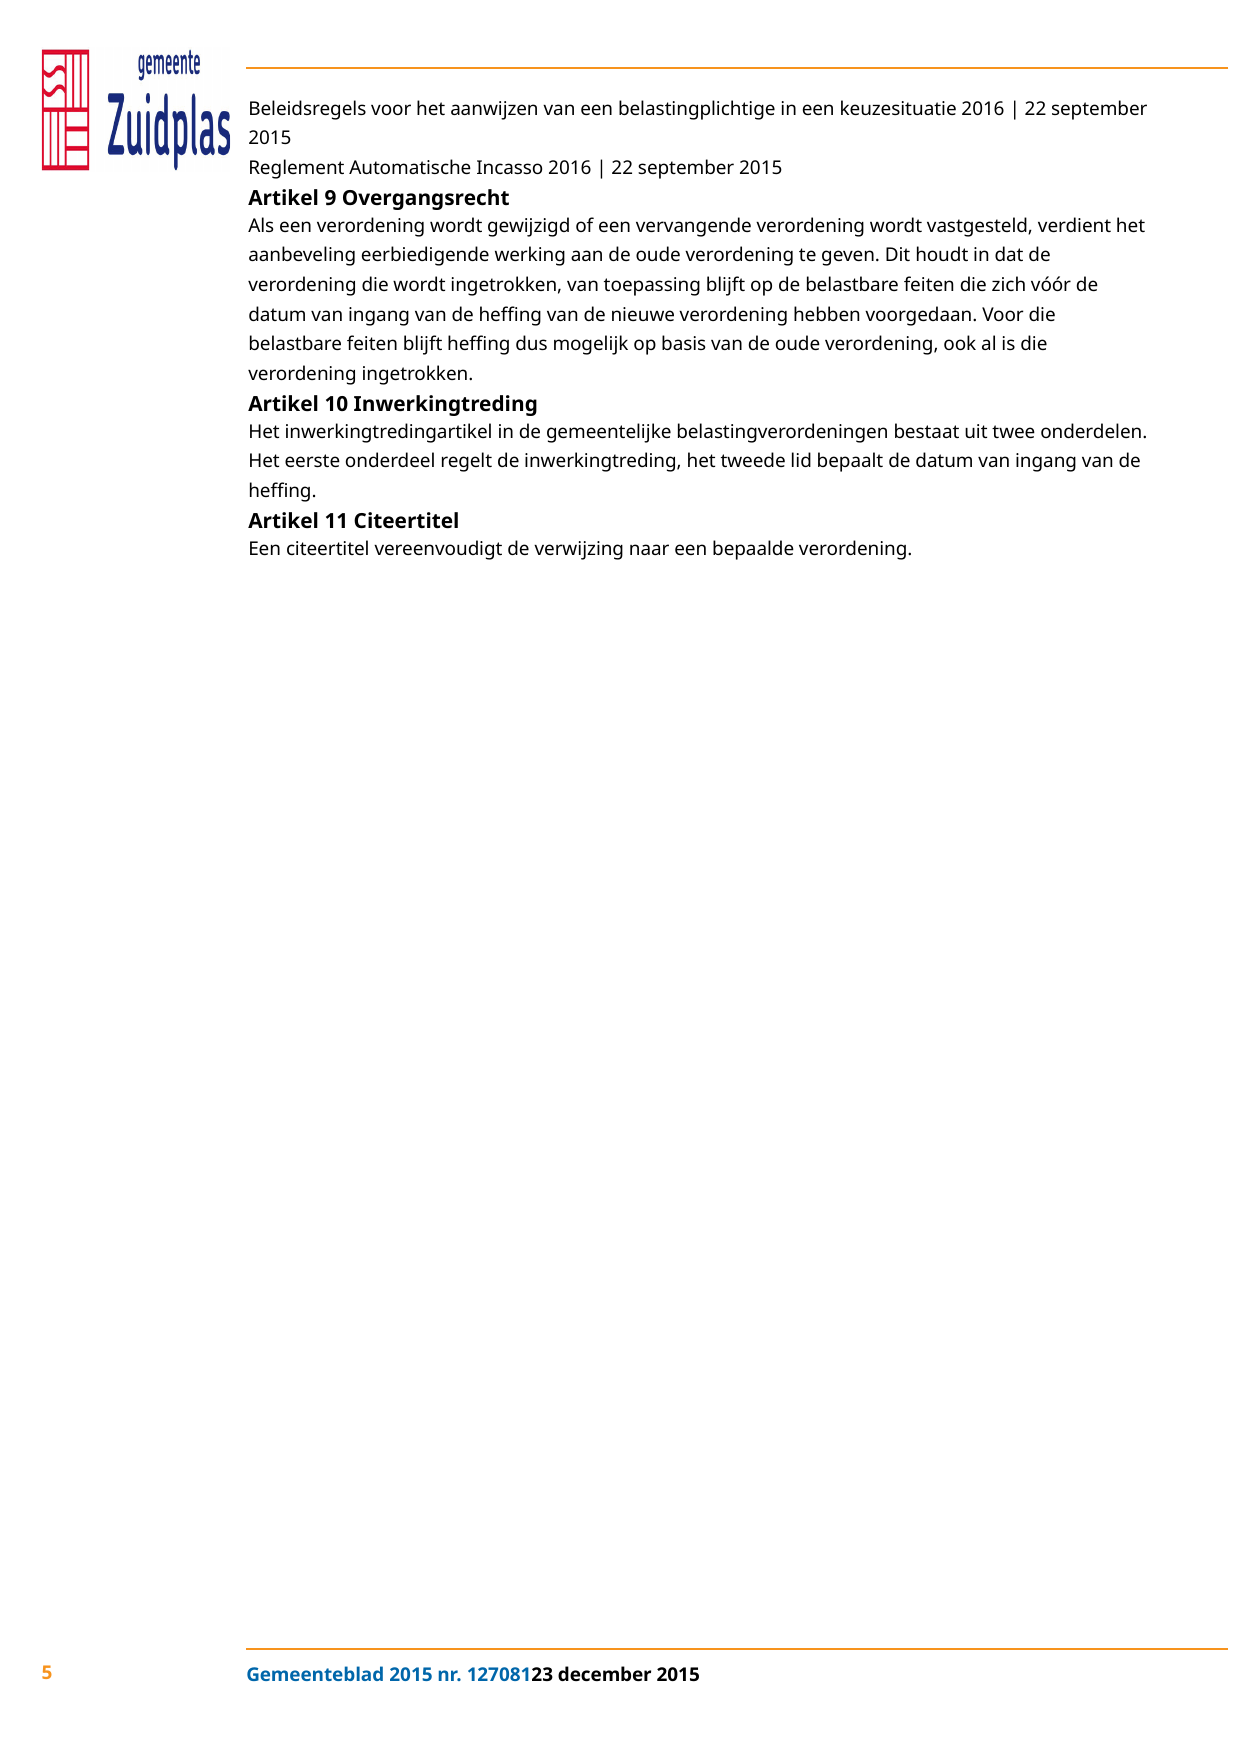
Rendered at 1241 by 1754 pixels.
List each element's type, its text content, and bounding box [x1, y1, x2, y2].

text Artikel 11 Citeertitel [248, 507, 1152, 535]
text Een citeertitel vereenvoudigt de verwijzing naar een bepaalde verordening. [248, 535, 1152, 561]
text Als een verordening wordt gewijzigd of een vervangende verordening wordt vastgesteld, verdient het aanbeveling eerbiedigende werking aan de oude verordening te geven. Dit houdt in dat de verordening die wordt ingetrokken, van toepassing blijft op de belastbare feiten die zich vóór de datum van ingang van de heffing van de nieuwe verordening hebben voorgedaan. Voor die belastbare feiten blijft heffing dus mogelijk op basis van de oude verordening, ook al is die verordening ingetrokken. [248, 212, 1152, 386]
text Beleidsregels voor het aanwijzen van een belastingplichtige in een keuzesituatie 2016 | 22 september 2015 [248, 95, 1152, 150]
text Het inwerkingtredingartikel in de gemeentelijke belastingverordeningen bestaat uit twee onderdelen. Het eerste onderdeel regelt de inwerkingtreding, het tweede lid bepaalt de datum van ingang van de heffing. [248, 418, 1152, 503]
text Reglement Automatische Incasso 2016 | 22 september 2015 [248, 154, 1152, 180]
picture [41, 47, 231, 172]
text Artikel 10 Inwerkingtreding [248, 389, 1152, 418]
text Artikel 9 Overgangsrecht [248, 183, 1152, 212]
